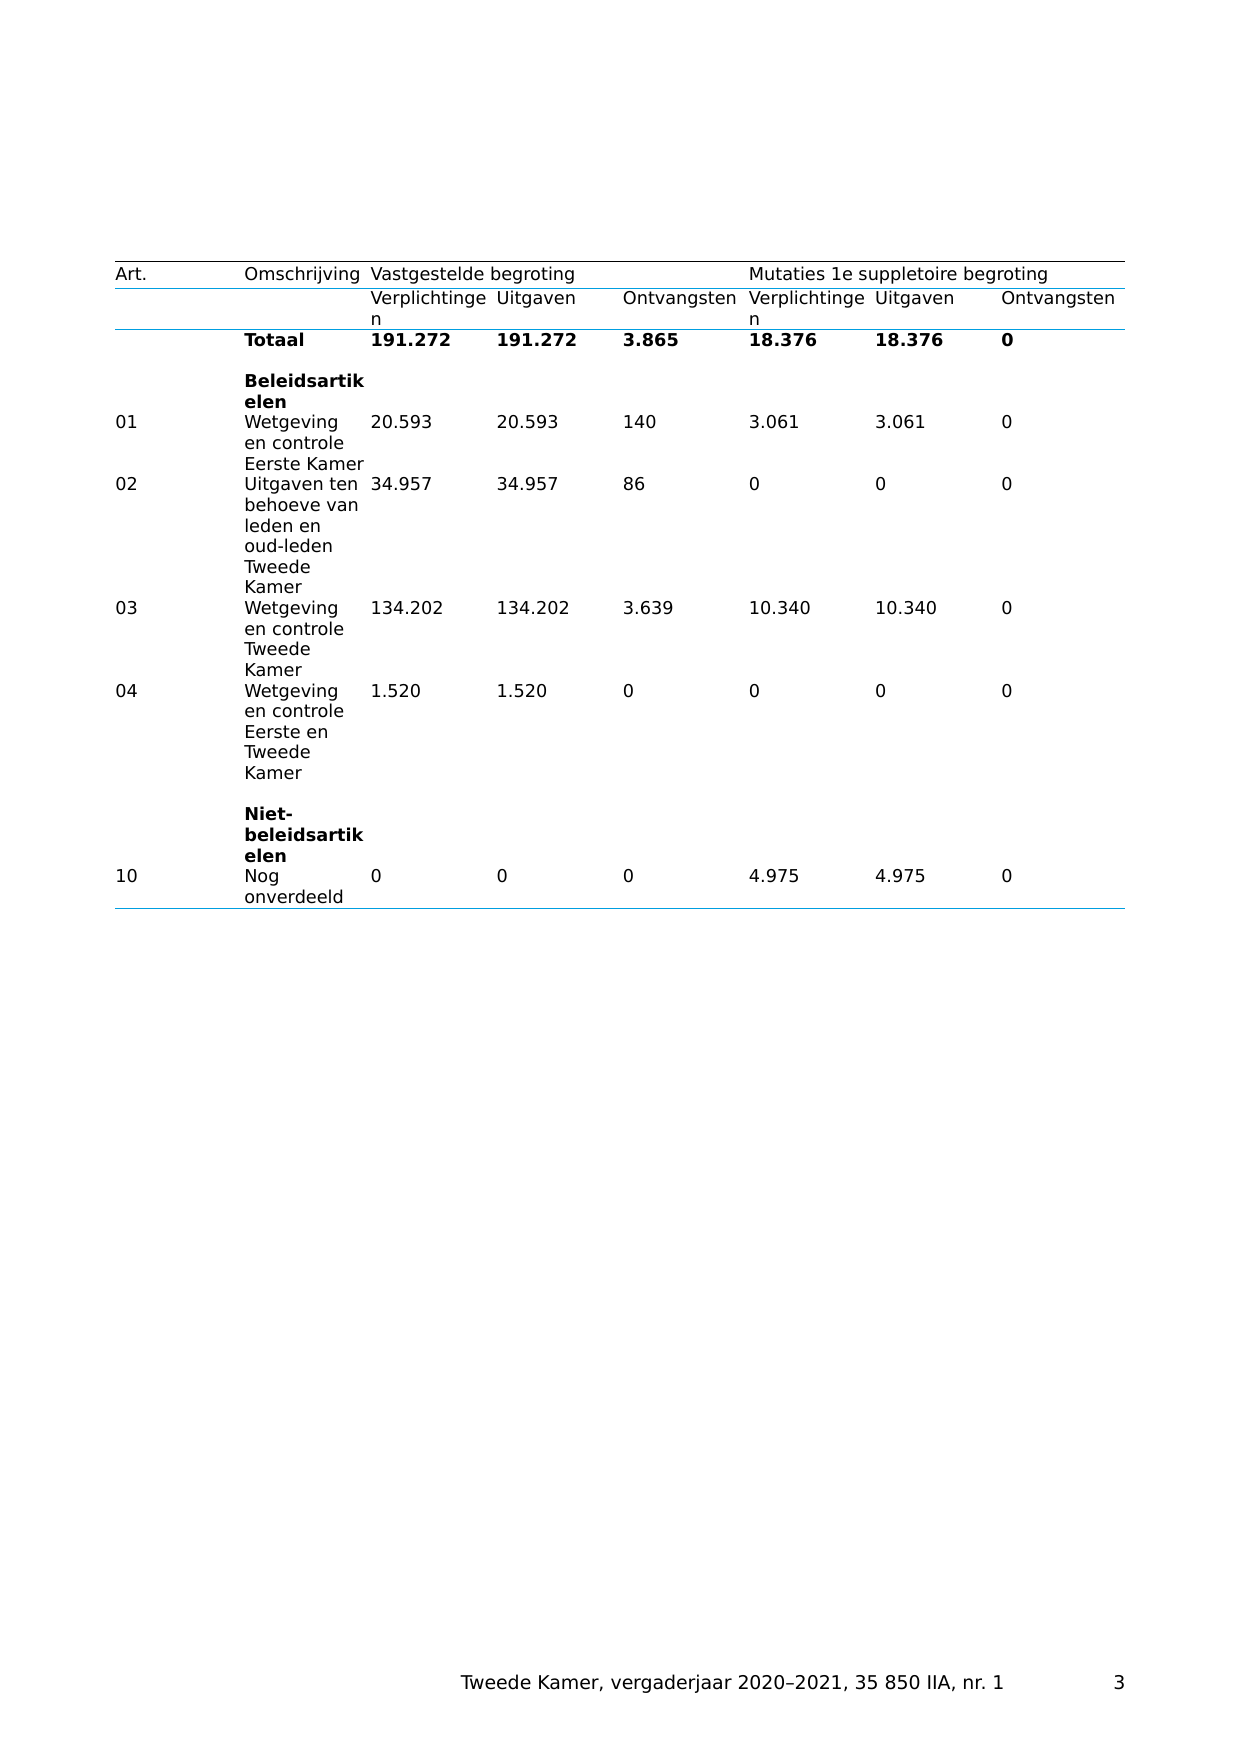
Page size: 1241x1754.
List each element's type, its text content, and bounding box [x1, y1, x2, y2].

table_cell Beleidsartikelen [241, 371, 367, 412]
table_cell [872, 371, 998, 412]
table_cell 0 [620, 681, 746, 784]
table_cell [746, 371, 872, 412]
table_cell 10.340 [872, 598, 998, 681]
table_cell [872, 351, 998, 371]
table_cell 0 [998, 330, 1125, 351]
table_cell [494, 804, 620, 866]
table_cell [494, 371, 620, 412]
table_cell Nog onverdeeld [241, 866, 367, 907]
table_cell [998, 371, 1125, 412]
table_cell Vastgestelde begroting [368, 262, 746, 288]
table_cell Omschrijving [241, 262, 367, 288]
table_cell [368, 804, 493, 866]
table_cell Verplichtingen [368, 289, 493, 329]
table_cell 0 [872, 681, 998, 784]
table_cell 1.520 [494, 681, 620, 784]
table_cell [998, 804, 1125, 866]
table_cell [494, 784, 620, 804]
table_cell 0 [746, 681, 872, 784]
table_cell [115, 289, 241, 329]
table_cell 01 [115, 413, 241, 474]
table_header Wijziging begrotingsstaat van de Staten-Generaal (IIA) voor het jaar 2021 (Eerste suppletoire begroting) (bedragen x € 1.000) [115, 213, 1125, 261]
table_cell Niet-beleidsartikelen [241, 804, 367, 866]
table_cell [241, 784, 367, 804]
table_cell [620, 784, 746, 804]
table_cell [872, 784, 998, 804]
table_cell [115, 351, 241, 371]
table_cell Wetgeving en controle Eerste en Tweede Kamer [241, 681, 367, 784]
table_cell 03 [115, 598, 241, 681]
table_cell 0 [494, 866, 620, 907]
table_cell Uitgaven ten behoeve van leden en oud-leden Tweede Kamer [241, 474, 367, 598]
table_cell 02 [115, 474, 241, 598]
table_cell Uitgaven [872, 289, 998, 329]
table_cell 20.593 [368, 413, 493, 474]
table_cell 34.957 [368, 474, 493, 598]
table_cell 3.061 [746, 413, 872, 474]
table_cell 4.975 [872, 866, 998, 907]
table_cell [998, 351, 1125, 371]
table_cell 191.272 [368, 330, 493, 351]
table_cell 0 [998, 413, 1125, 474]
table_cell Ontvangsten [620, 289, 746, 329]
table_cell 86 [620, 474, 746, 598]
table_cell 134.202 [494, 598, 620, 681]
table_cell [746, 804, 872, 866]
table_cell Art. [115, 262, 241, 288]
table_cell [241, 289, 367, 329]
table_cell [115, 784, 241, 804]
table_cell [998, 784, 1125, 804]
table_cell [368, 351, 493, 371]
table_cell 04 [115, 681, 241, 784]
table_cell 0 [620, 866, 746, 907]
table_cell [115, 804, 241, 866]
table_cell 3.061 [872, 413, 998, 474]
table_cell 0 [998, 598, 1125, 681]
table_cell 10.340 [746, 598, 872, 681]
table_cell [620, 351, 746, 371]
table_cell 18.376 [746, 330, 872, 351]
table_cell [368, 784, 493, 804]
table_cell Wetgeving en controle Tweede Kamer [241, 598, 367, 681]
table_cell 1.520 [368, 681, 493, 784]
table_cell 20.593 [494, 413, 620, 474]
table_cell [115, 371, 241, 412]
table_cell Ontvangsten [998, 289, 1125, 329]
table_cell 0 [746, 474, 872, 598]
table_cell [241, 351, 367, 371]
table_cell [746, 784, 872, 804]
table_cell [746, 351, 872, 371]
table_cell 34.957 [494, 474, 620, 598]
table_cell 4.975 [746, 866, 872, 907]
table_cell [620, 371, 746, 412]
table_cell [872, 804, 998, 866]
table_cell 191.272 [494, 330, 620, 351]
table_cell 10 [115, 866, 241, 907]
table_cell Uitgaven [494, 289, 620, 329]
table_cell 3.865 [620, 330, 746, 351]
table_cell Wetgeving en controle Eerste Kamer [241, 413, 367, 474]
table_cell 140 [620, 413, 746, 474]
table_cell 0 [998, 866, 1125, 907]
table_cell [115, 330, 241, 351]
table_cell [368, 371, 493, 412]
table_cell [494, 351, 620, 371]
table_cell Mutaties 1e suppletoire begroting [746, 262, 1125, 288]
table_cell 3.639 [620, 598, 746, 681]
table_cell 18.376 [872, 330, 998, 351]
table_cell 0 [998, 681, 1125, 784]
table_cell 0 [368, 866, 493, 907]
table_cell Verplichtingen [746, 289, 872, 329]
table_cell Totaal [241, 330, 367, 351]
table_cell 0 [998, 474, 1125, 598]
table_cell [620, 804, 746, 866]
table_cell 134.202 [368, 598, 493, 681]
table_cell 0 [872, 474, 998, 598]
